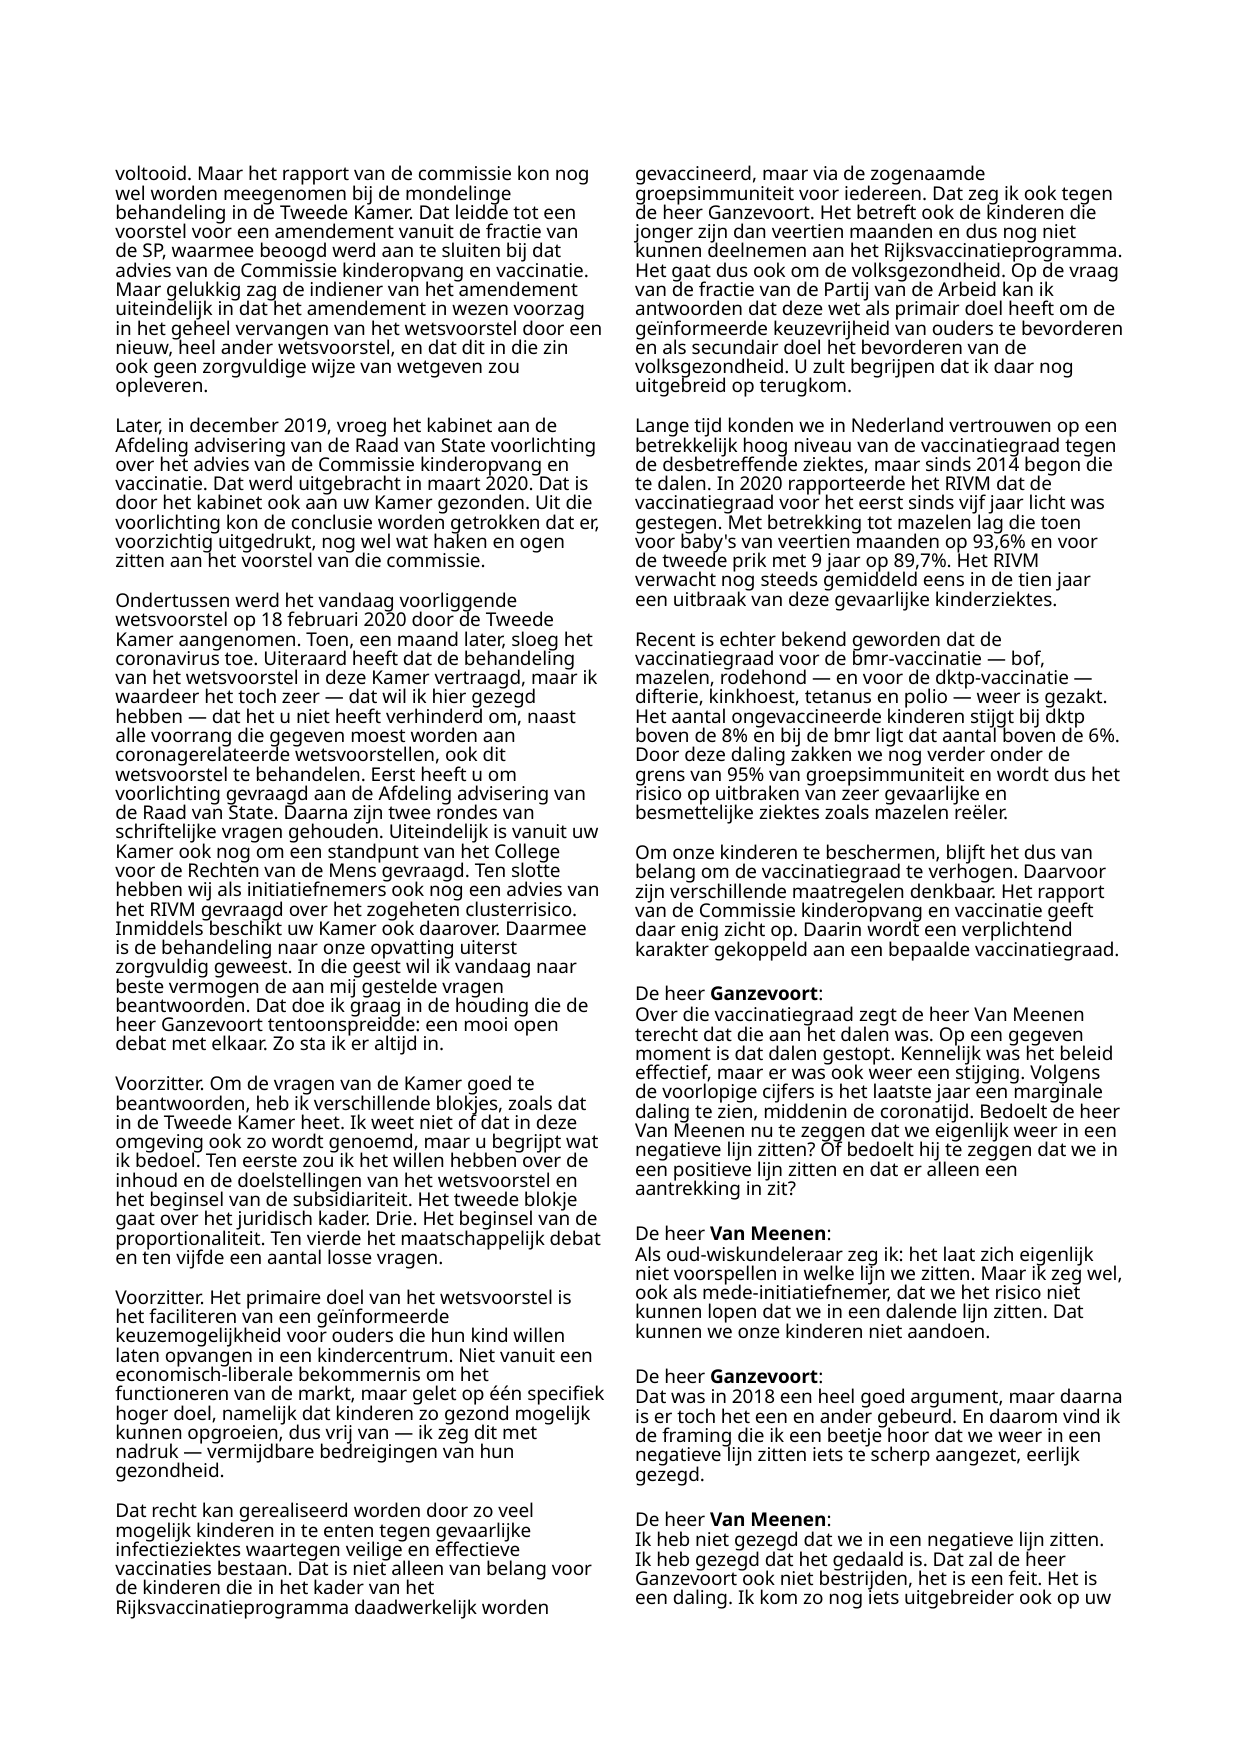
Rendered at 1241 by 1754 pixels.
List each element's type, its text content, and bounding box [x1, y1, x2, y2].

text Om onze kinderen te beschermen, blijft het dus van belang om de vaccinatiegraad te verhogen. Daarvoor zijn verschillende maatregelen denkbaar. Het rapport van de Commissie kinderopvang en vaccinatie geeft daar enig zicht op. Daarin wordt een verplichtend karakter gekoppeld aan een bepaalde vaccinatiegraad. [635, 844, 1125, 960]
text Over die vaccinatiegraad zegt de heer Van Meenen terecht dat die aan het dalen was. Op een gegeven moment is dat dalen gestopt. Kennelijk was het beleid effectief, maar er was ook weer een stijging. Volgens de voorlopige cijfers is het laatste jaar een marginale daling te zien, middenin de coronatijd. Bedoelt de heer Van Meenen nu te zeggen dat we eigenlijk weer in een negatieve lijn zitten? Of bedoelt hij te zeggen dat we in een positieve lijn zitten en dat er alleen een aantrekking in zit? [635, 1006, 1125, 1199]
text Later, in december 2019, vroeg het kabinet aan de Afdeling advisering van de Raad van State voorlichting over het advies van de Commissie kinderopvang en vaccinatie. Dat werd uitgebracht in maart 2020. Dat is door het kabinet ook aan uw Kamer gezonden. Uit die voorlichting kon de conclusie worden getrokken dat er, voorzichtig uitgedrukt, nog wel wat haken en ogen zitten aan het voorstel van die commissie. [115, 417, 605, 571]
text Voorzitter. Het primaire doel van het wetsvoorstel is het faciliteren van een geïnformeerde keuzemogelijkheid voor ouders die hun kind willen laten opvangen in een kindercentrum. Niet vanuit een economisch-liberale bekommernis om het functioneren van de markt, maar gelet op één specifiek hoger doel, namelijk dat kinderen zo gezond mogelijk kunnen opgroeien, dus vrij van — ik zeg dit met nadruk — vermijdbare bedreigingen van hun gezondheid. [115, 1289, 605, 1482]
text Voorzitter. Om de vragen van de Kamer goed te beantwoorden, heb ik verschillende blokjes, zoals dat in de Tweede Kamer heet. Ik weet niet of dat in deze omgeving ook zo wordt genoemd, maar u begrijpt wat ik bedoel. Ten eerste zou ik het willen hebben over de inhoud en de doelstellingen van het wetsvoorstel en het beginsel van de subsidiariteit. Het tweede blokje gaat over het juridisch kader. Drie. Het beginsel van de proportionaliteit. Ten vierde het maatschappelijk debat en ten vijfde een aantal losse vragen. [115, 1075, 605, 1268]
text voltooid. Maar het rapport van de commissie kon nog wel worden meegenomen bij de mondelinge behandeling in de Tweede Kamer. Dat leidde tot een voorstel voor een amendement vanuit de fractie van de SP, waarmee beoogd werd aan te sluiten bij dat advies van de Commissie kinderopvang en vaccinatie. Maar gelukkig zag de indiener van het amendement uiteindelijk in dat het amendement in wezen voorzag in het geheel vervangen van het wetsvoorstel door een nieuw, heel ander wetsvoorstel, en dat dit in die zin ook geen zorgvuldige wijze van wetgeven zou opleveren. [115, 165, 605, 397]
text Dat recht kan gerealiseerd worden door zo veel mogelijk kinderen in te enten tegen gevaarlijke infectieziektes waartegen veilige en effectieve vaccinaties bestaan. Dat is niet alleen van belang voor de kinderen die in het kader van het Rijksvaccinatieprogramma daadwerkelijk worden [115, 1502, 605, 1618]
text Ondertussen werd het vandaag voorliggende wetsvoorstel op 18 februari 2020 door de Tweede Kamer aangenomen. Toen, een maand later, sloeg het coronavirus toe. Uiteraard heeft dat de behandeling van het wetsvoorstel in deze Kamer vertraagd, maar ik waardeer het toch zeer — dat wil ik hier gezegd hebben — dat het u niet heeft verhinderd om, naast alle voorrang die gegeven moest worden aan coronagerelateerde wetsvoorstellen, ook dit wetsvoorstel te behandelen. Eerst heeft u om voorlichting gevraagd aan de Afdeling advisering van de Raad van State. Daarna zijn twee rondes van schriftelijke vragen gehouden. Uiteindelijk is vanuit uw Kamer ook nog om een standpunt van het College voor de Rechten van de Mens gevraagd. Ten slotte hebben wij als initiatiefnemers ook nog een advies van het RIVM gevraagd over het zogeheten clusterrisico. Inmiddels beschikt uw Kamer ook daarover. Daarmee is de behandeling naar onze opvatting uiterst zorgvuldig geweest. In die geest wil ik vandaag naar beste vermogen de aan mij gestelde vragen beantwoorden. Dat doe ik graag in de houding die de heer Ganzevoort tentoonspreidde: een mooi open debat met elkaar. Zo sta ik er altijd in. [115, 592, 605, 1055]
text Recent is echter bekend geworden dat de vaccinatiegraad voor de bmr-vaccinatie — bof, mazelen, rodehond — en voor de dktp-vaccinatie — difterie, kinkhoest, tetanus en polio — weer is gezakt. Het aantal ongevaccineerde kinderen stijgt bij dktp boven de 8% en bij de bmr ligt dat aantal boven de 6%. Door deze daling zakken we nog verder onder de grens van 95% van groepsimmuniteit en wordt dus het risico op uitbraken van zeer gevaarlijke en besmettelijke ziektes zoals mazelen reëler. [635, 631, 1125, 823]
text De heer Van Meenen: [635, 1220, 1125, 1246]
text De heer Ganzevoort: [635, 981, 1125, 1006]
text Lange tijd konden we in Nederland vertrouwen op een betrekkelijk hoog niveau van de vaccinatiegraad tegen de desbetreffende ziektes, maar sinds 2014 begon die te dalen. In 2020 rapporteerde het RIVM dat de vaccinatiegraad voor het eerst sinds vijf jaar licht was gestegen. Met betrekking tot mazelen lag die toen voor baby's van veertien maanden op 93,6% en voor de tweede prik met 9 jaar op 89,7%. Het RIVM verwacht nog steeds gemiddeld eens in de tien jaar een uitbraak van deze gevaarlijke kinderziektes. [635, 417, 1125, 610]
text Als oud-wiskundeleraar zeg ik: het laat zich eigenlijk niet voorspellen in welke lijn we zitten. Maar ik zeg wel, ook als mede-initiatiefnemer, dat we het risico niet kunnen lopen dat we in een dalende lijn zitten. Dat kunnen we onze kinderen niet aandoen. [635, 1246, 1125, 1342]
text Ik heb niet gezegd dat we in een negatieve lijn zitten. Ik heb gezegd dat het gedaald is. Dat zal de heer Ganzevoort ook niet bestrijden, het is een feit. Het is een daling. Ik kom zo nog iets uitgebreider ook op uw [635, 1531, 1125, 1608]
text De heer Van Meenen: [635, 1506, 1125, 1531]
text gevaccineerd, maar via de zogenaamde groepsimmuniteit voor iedereen. Dat zeg ik ook tegen de heer Ganzevoort. Het betreft ook de kinderen die jonger zijn dan veertien maanden en dus nog niet kunnen deelnemen aan het Rijksvaccinatieprogramma. Het gaat dus ook om de volksgezondheid. Op de vraag van de fractie van de Partij van de Arbeid kan ik antwoorden dat deze wet als primair doel heeft om de geïnformeerde keuzevrijheid van ouders te bevorderen en als secundair doel het bevorderen van de volksgezondheid. U zult begrijpen dat ik daar nog uitgebreid op terugkom. [635, 165, 1125, 397]
text Dat was in 2018 een heel goed argument, maar daarna is er toch het een en ander gebeurd. En daarom vind ik de framing die ik een beetje hoor dat we weer in een negatieve lijn zitten iets te scherp aangezet, eerlijk gezegd. [635, 1388, 1125, 1485]
text De heer Ganzevoort: [635, 1363, 1125, 1388]
